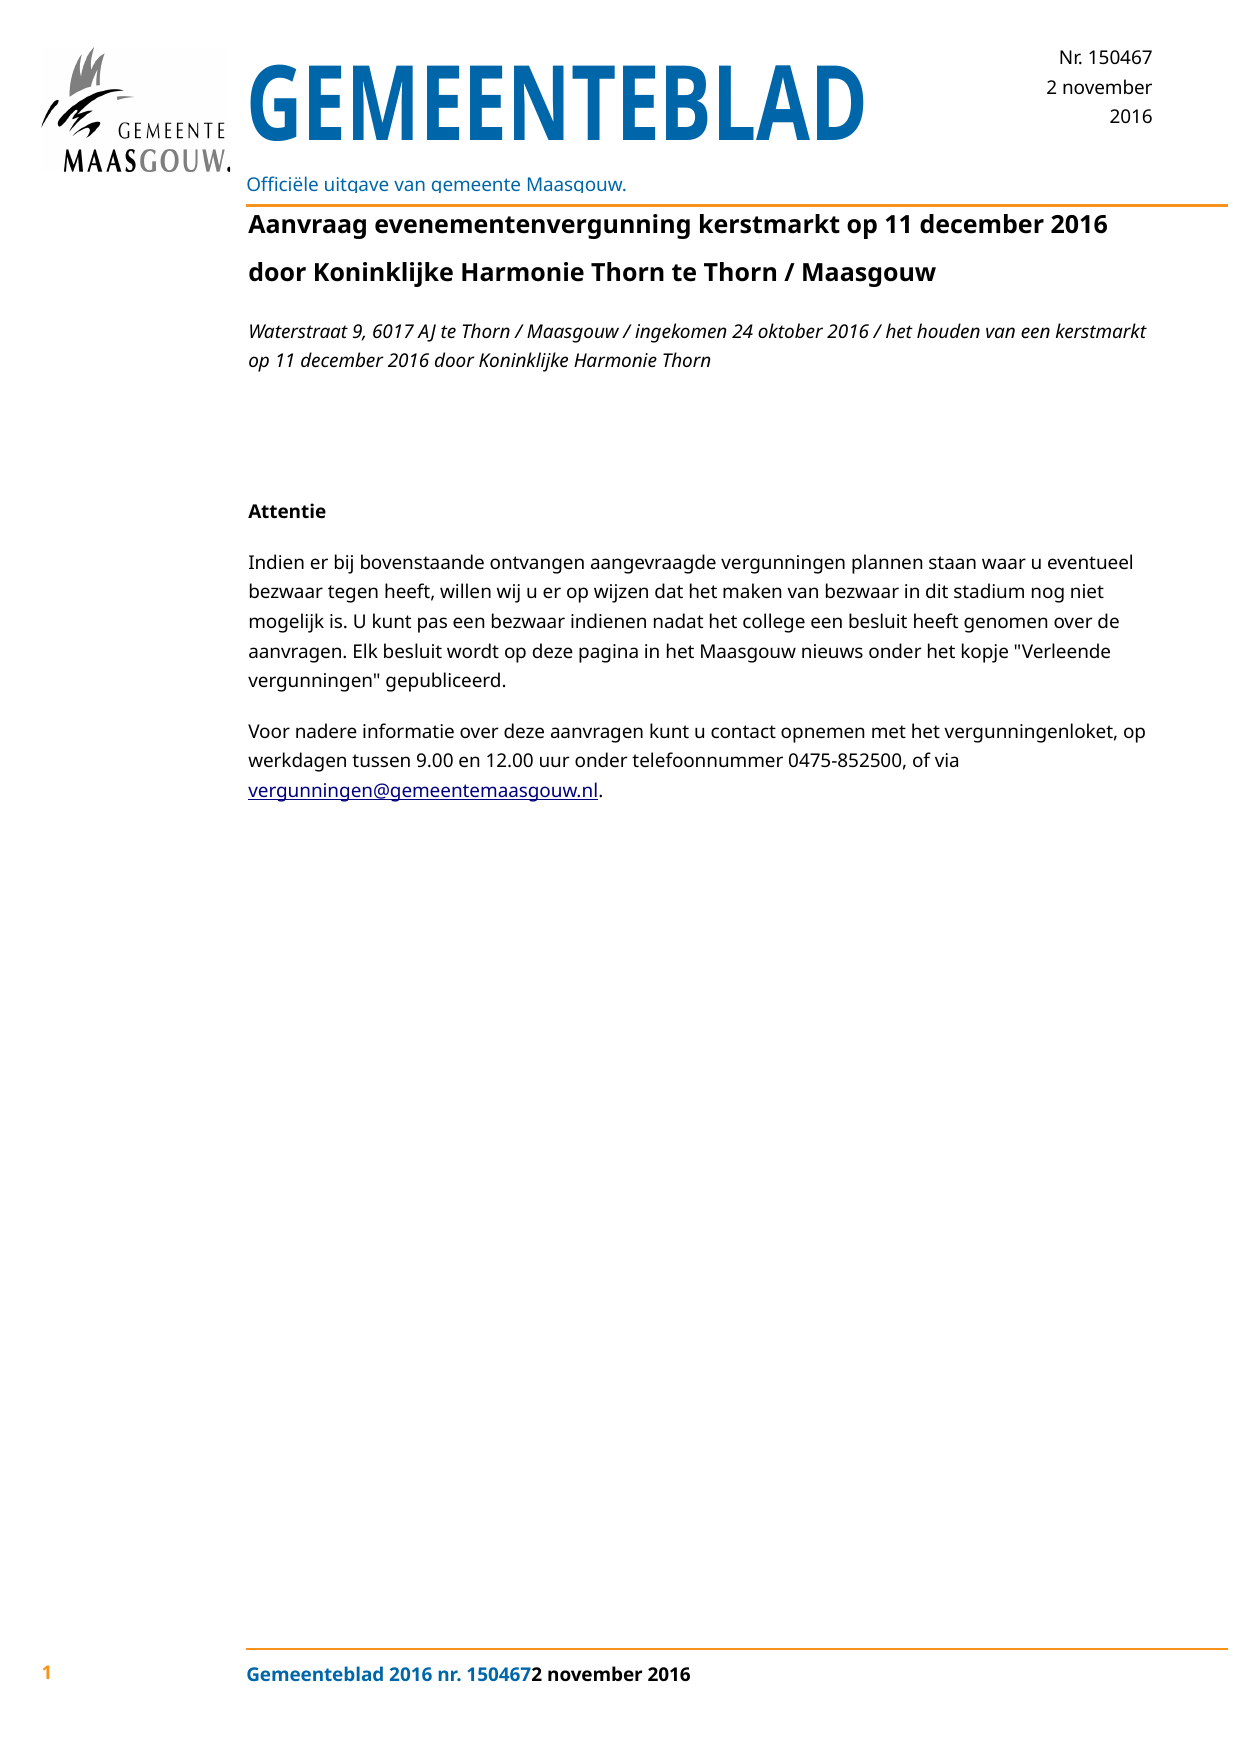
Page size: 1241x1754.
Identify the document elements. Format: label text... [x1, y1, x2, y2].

text Voor nadere informatie over deze aanvragen kunt u contact opnemen met het vergunningenloket, op werkdagen tussen 9.00 en 12.00 uur onder telefoonnummer 0475-852500, of via vergunningen@gemeentemaasgouw.nl. [248, 718, 1152, 803]
text Aanvraag evenementenvergunning kerstmarkt op 11 december 2016 door Koninklijke Harmonie Thorn te Thorn / Maasgouw [248, 207, 1152, 288]
text Indien er bij bovenstaande ontvangen aangevraagde vergunningen plannen staan waar u eventueel bezwaar tegen heeft, willen wij u er op wijzen dat het maken van bezwaar in dit stadium nog niet mogelijk is. U kunt pas een bezwaar indienen nadat het college een besluit heeft genomen over de aanvragen. Elk besluit wordt op deze pagina in het Maasgouw nieuws onder het kopje "Verleende vergunningen" gepubliceerd. [248, 549, 1152, 693]
text Waterstraat 9, 6017 AJ te Thorn / Maasgouw / ingekomen 24 oktober 2016 / het houden van een kerstmarkt op 11 december 2016 door Koninklijke Harmonie Thorn [248, 318, 1152, 373]
picture [41, 47, 231, 172]
text Attentie [248, 499, 1152, 524]
